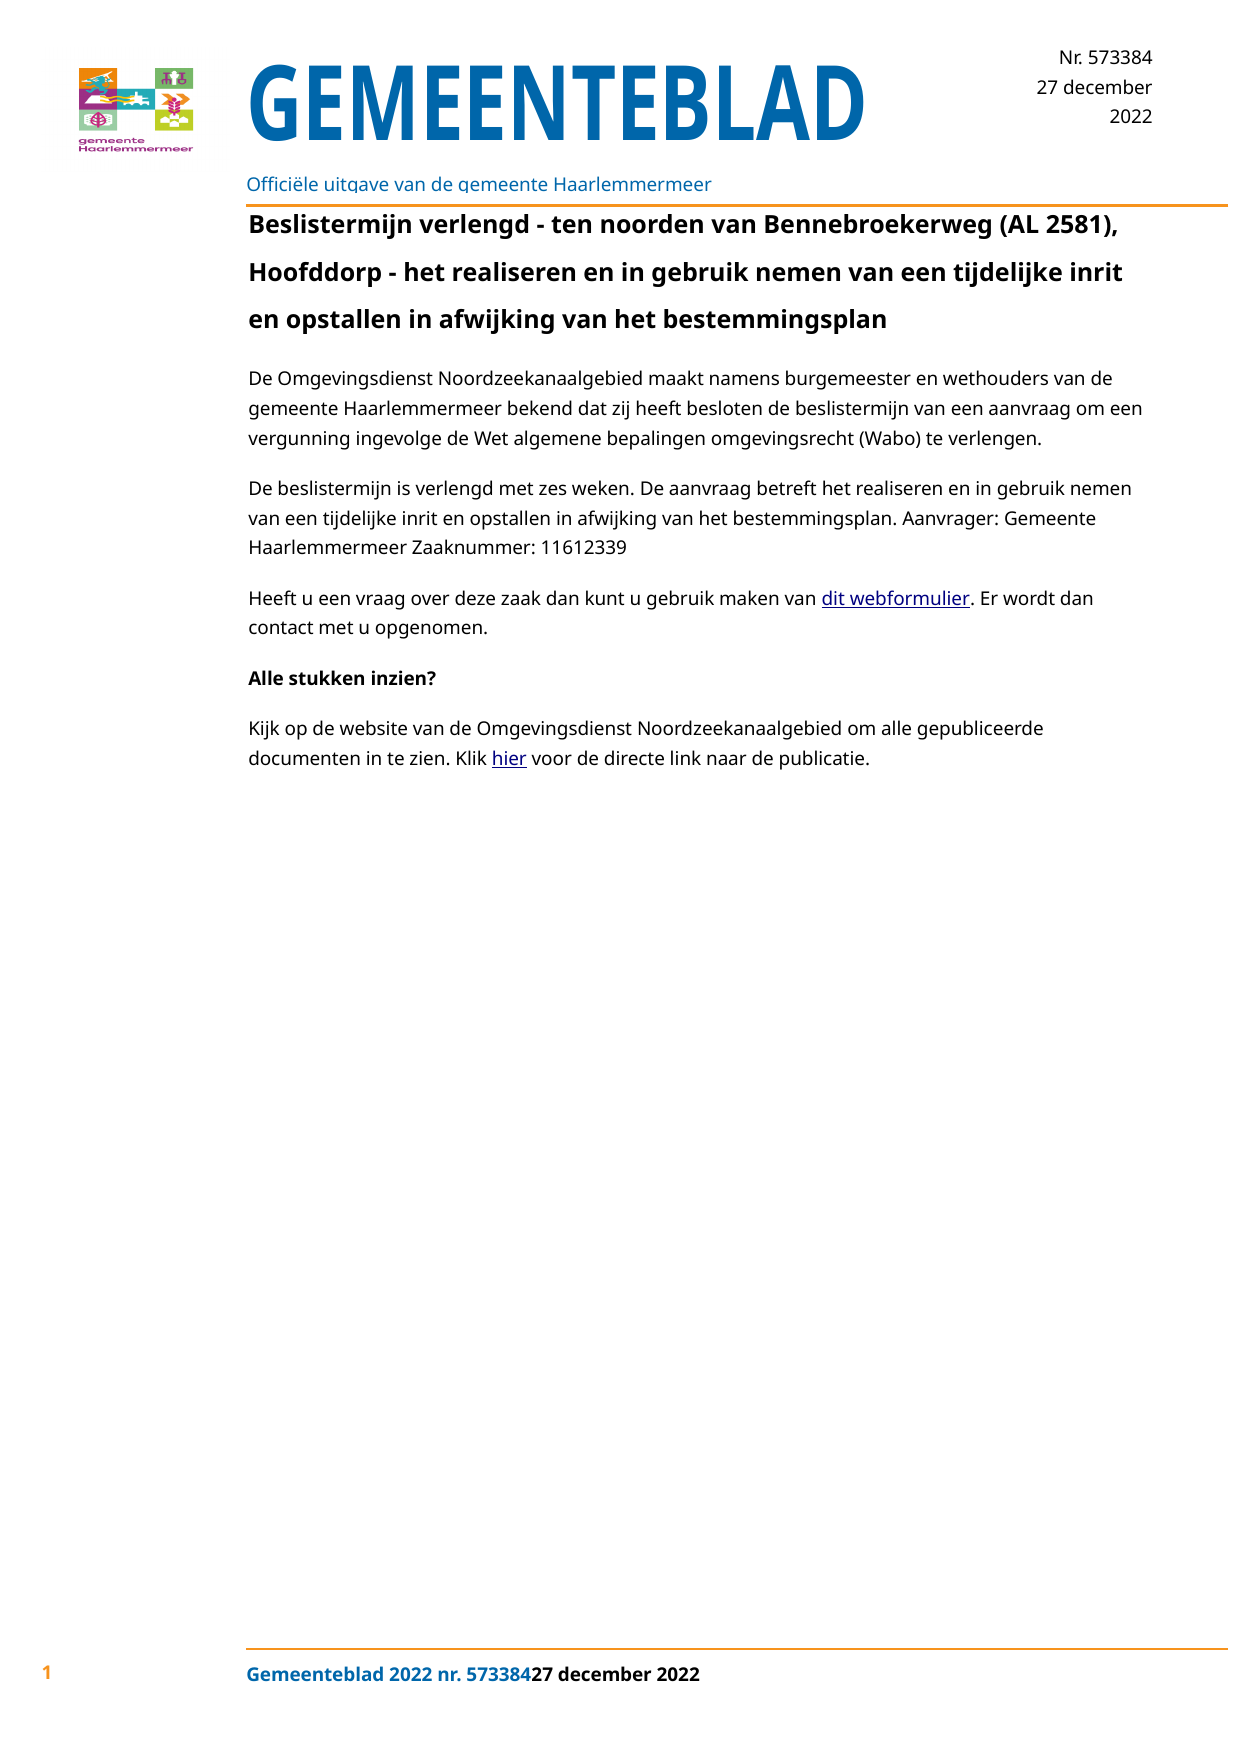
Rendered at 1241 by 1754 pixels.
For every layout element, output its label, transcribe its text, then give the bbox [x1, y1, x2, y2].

text Beslistermijn verlengd - ten noorden van Bennebroekerweg (AL 2581), Hoofddorp - het realiseren en in gebruik nemen van een tijdelijke inrit en opstallen in afwijking van het bestemmingsplan [248, 207, 1152, 336]
text Kijk op de website van de Omgevingsdienst Noordzeekanaalgebied om alle gepubliceerde documenten in te zien. Klik hier voor de directe link naar de publicatie. [248, 715, 1152, 770]
picture [41, 47, 231, 172]
text Heeft u een vraag over deze zaak dan kunt u gebruik maken van dit webformulier. Er wordt dan contact met u opgenomen. [248, 585, 1152, 640]
text De beslistermijn is verlengd met zes weken. De aanvraag betreft het realiseren en in gebruik nemen van een tijdelijke inrit en opstallen in afwijking van het bestemmingsplan. Aanvrager: Gemeente Haarlemmermeer Zaaknummer: 11612339 [248, 475, 1152, 560]
text Alle stukken inzien? [248, 665, 1152, 690]
text De Omgevingsdienst Noordzeekanaalgebied maakt namens burgemeester en wethouders van de gemeente Haarlemmermeer bekend dat zij heeft besloten de beslistermijn van een aanvraag om een vergunning ingevolge de Wet algemene bepalingen omgevingsrecht (Wabo) te verlengen. [248, 366, 1152, 450]
